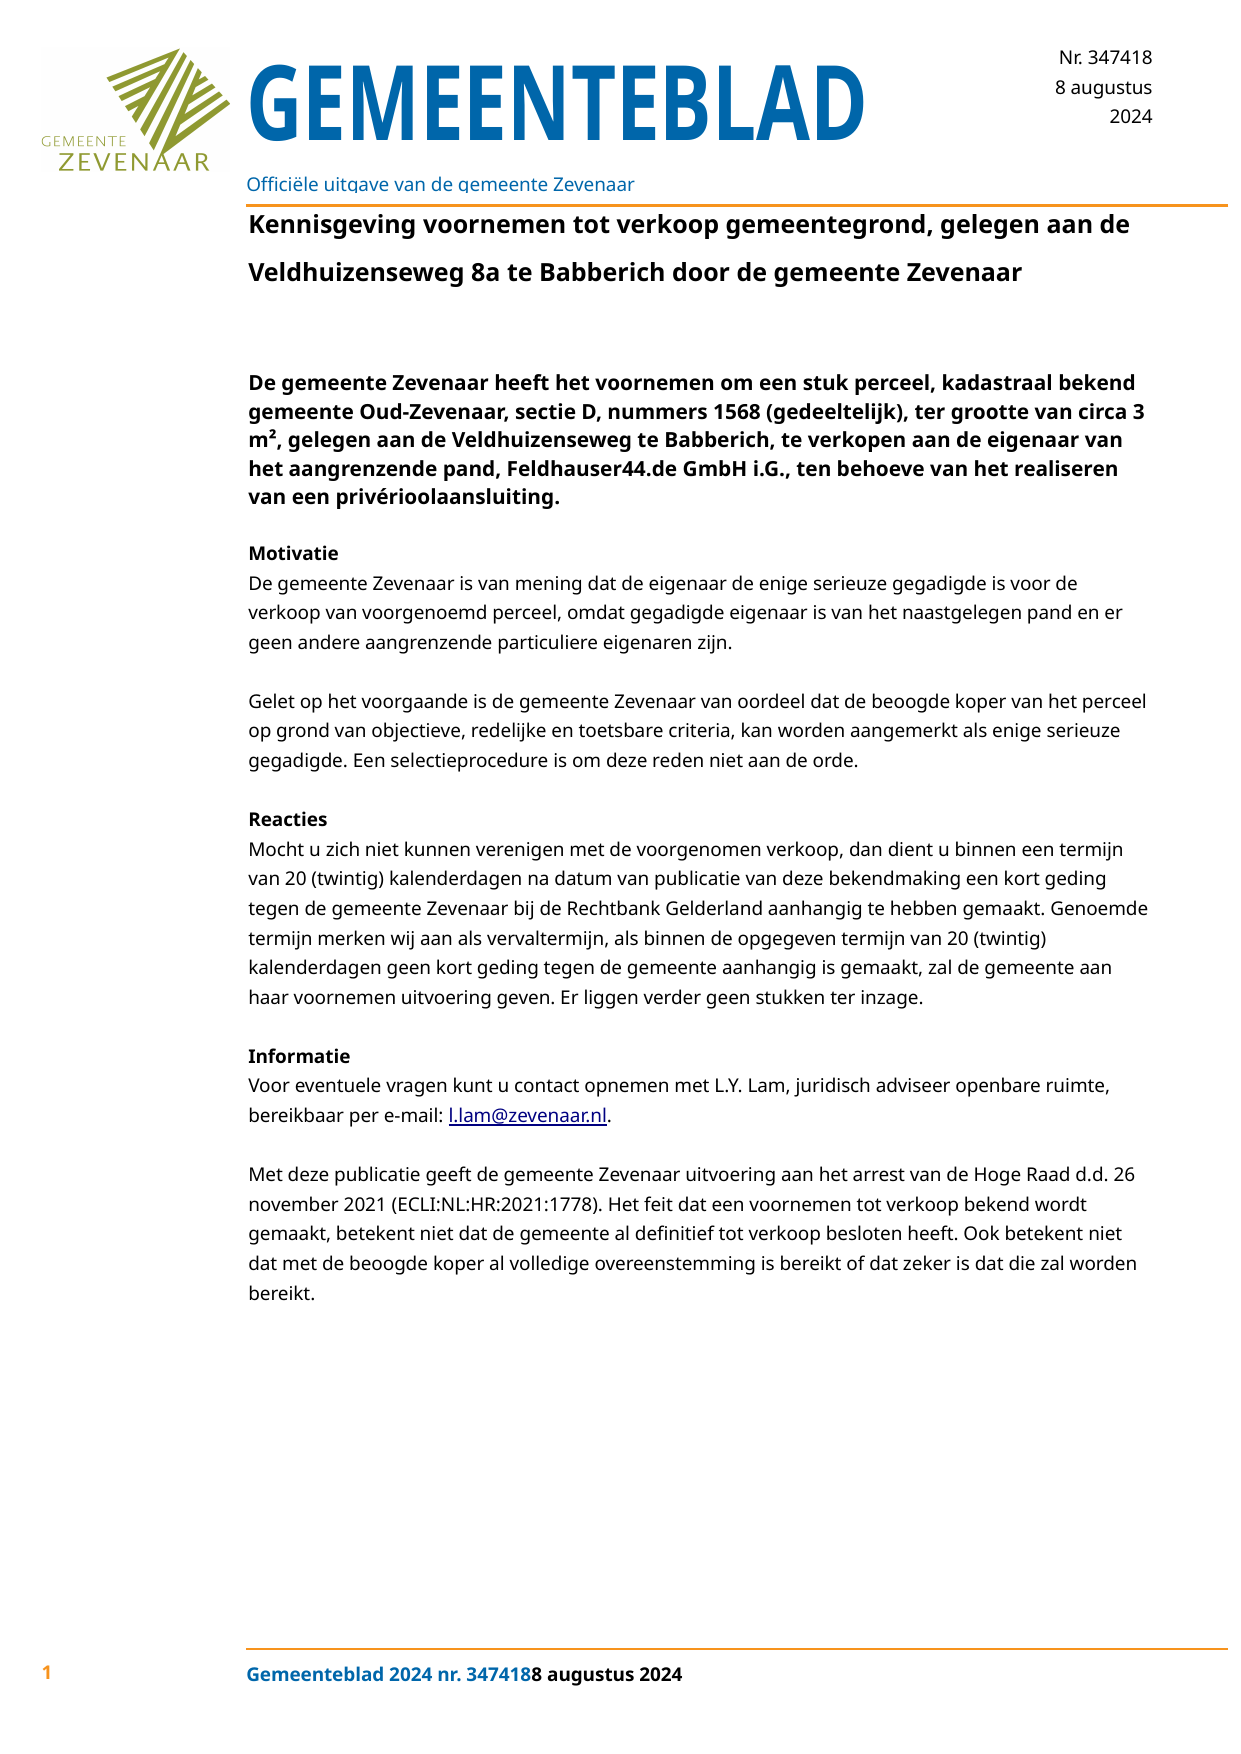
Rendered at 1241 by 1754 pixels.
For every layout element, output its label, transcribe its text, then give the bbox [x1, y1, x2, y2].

text De gemeente Zevenaar is van mening dat de eigenaar de enige serieuze gegadigde is voor de verkoop van voorgenoemd perceel, omdat gegadigde eigenaar is van het naastgelegen pand en er geen andere aangrenzende particuliere eigenaren zijn. [248, 570, 1152, 654]
text Informatie [248, 1043, 1152, 1069]
text Mocht u zich niet kunnen verenigen met de voorgenomen verkoop, dan dient u binnen een termijn van 20 (twintig) kalenderdagen na datum van publicatie van deze bekendmaking een kort geding tegen de gemeente Zevenaar bij de Rechtbank Gelderland aanhangig te hebben gemaakt. Genoemde termijn merken wij aan als vervaltermijn, als binnen de opgegeven termijn van 20 (twintig) kalenderdagen geen kort geding tegen de gemeente aanhangig is gemaakt, zal de gemeente aan haar voornemen uitvoering geven. Er liggen verder geen stukken ter inzage. [248, 836, 1152, 1009]
text Kennisgeving voornemen tot verkoop gemeentegrond, gelegen aan de Veldhuizenseweg 8a te Babberich door de gemeente Zevenaar [248, 207, 1152, 288]
text Met deze publicatie geeft de gemeente Zevenaar uitvoering aan het arrest van de Hoge Raad d.d. 26 november 2021 (ECLI:NL:HR:2021:1778). Het feit dat een voornemen tot verkoop bekend wordt gemaakt, betekent niet dat de gemeente al definitief tot verkoop besloten heeft. Ook betekent niet dat met de beoogde koper al volledige overeenstemming is bereikt of dat zeker is dat die zal worden bereikt. [248, 1161, 1152, 1305]
text Voor eventuele vragen kunt u contact opnemen met L.Y. Lam, juridisch adviseer openbare ruimte, bereikbaar per e-mail: l.lam@zevenaar.nl. [248, 1073, 1152, 1128]
picture [41, 47, 231, 172]
text Motivatie [248, 540, 1152, 566]
text De gemeente Zevenaar heeft het voornemen om een stuk perceel, kadastraal bekend gemeente Oud-Zevenaar, sectie D, nummers 1568 (gedeeltelijk), ter grootte van circa 3 m², gelegen aan de Veldhuizenseweg te Babberich, te verkopen aan de eigenaar van het aangrenzende pand, Feldhauser44.de GmbH i.G., ten behoeve van het realiseren van een privérioolaansluiting. [248, 368, 1152, 511]
text Reacties [248, 806, 1152, 832]
text Gelet op het voorgaande is de gemeente Zevenaar van oordeel dat de beoogde koper van het perceel op grond van objectieve, redelijke en toetsbare criteria, kan worden aangemerkt als enige serieuze gegadigde. Een selectieprocedure is om deze reden niet aan de orde. [248, 688, 1152, 773]
